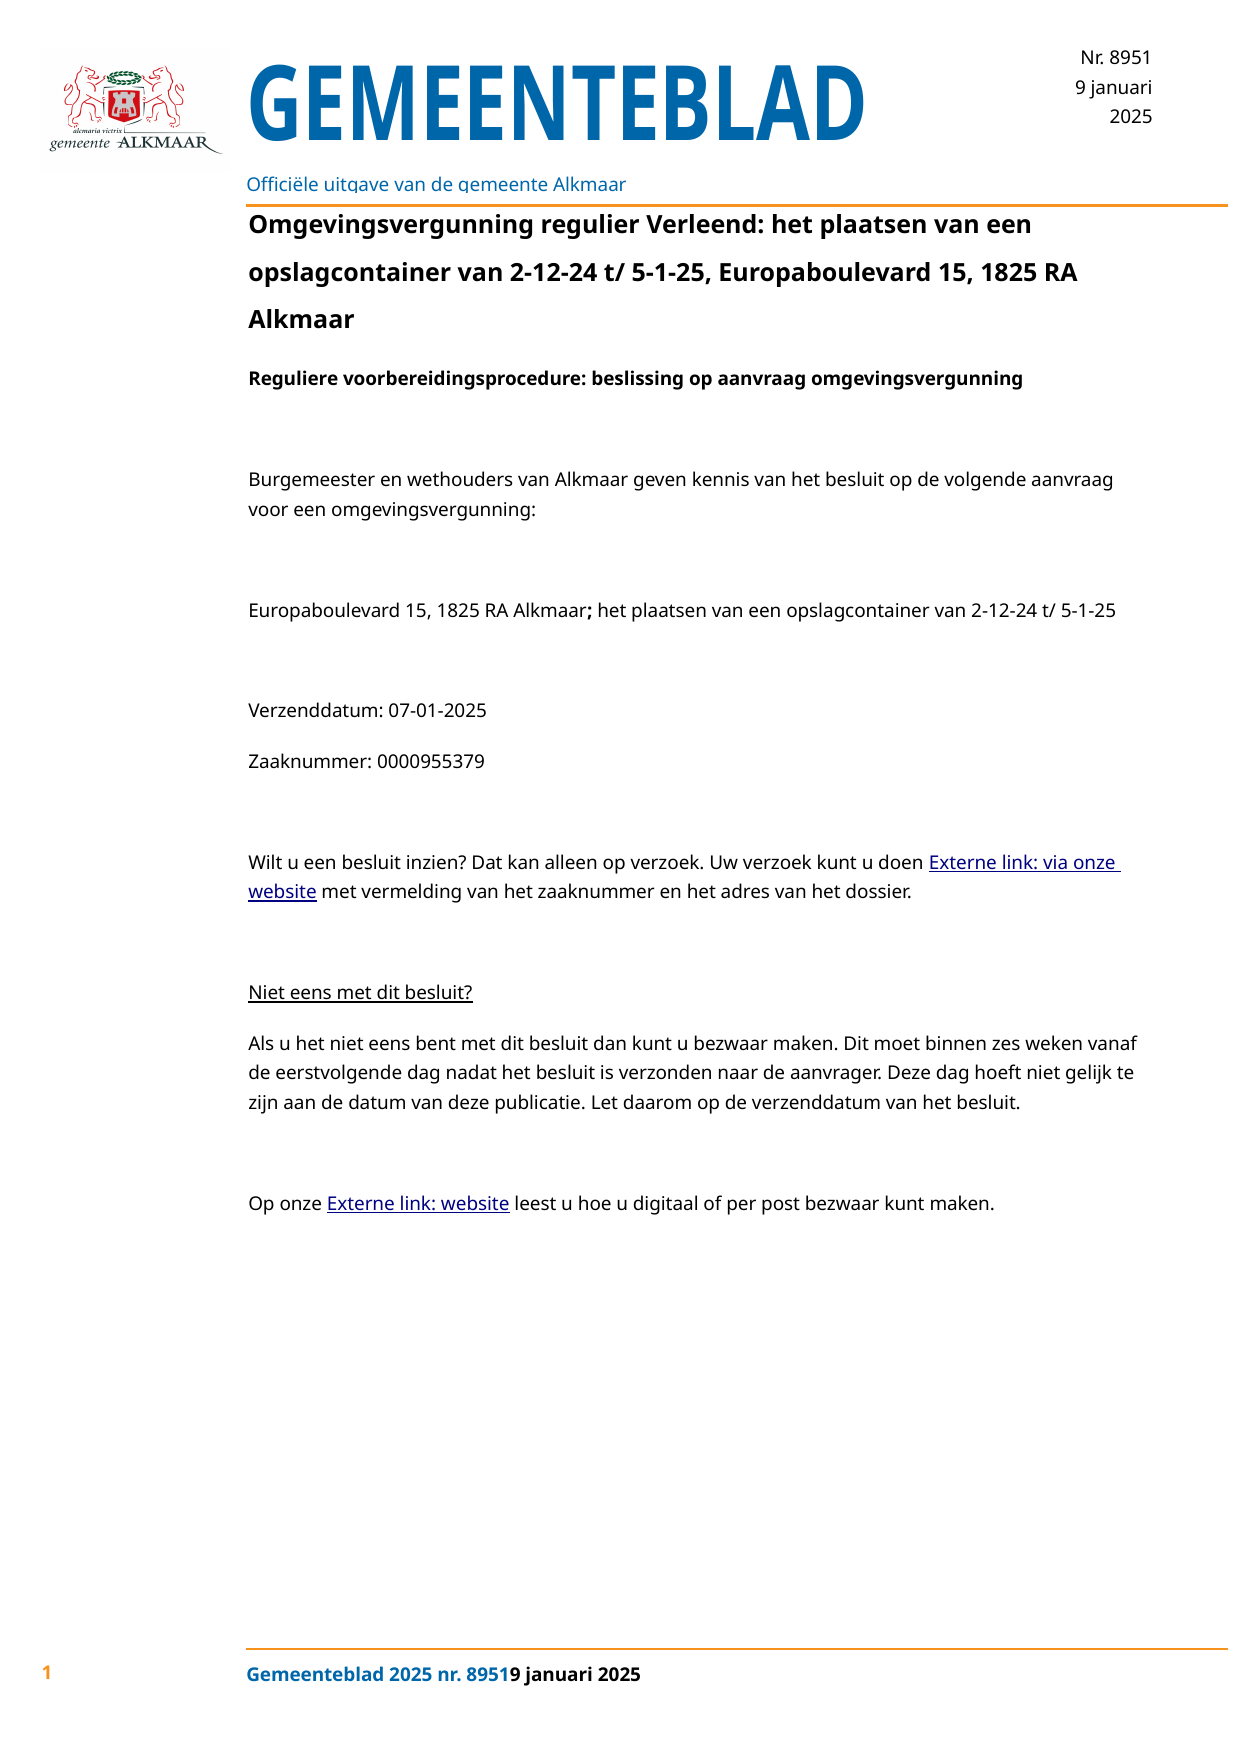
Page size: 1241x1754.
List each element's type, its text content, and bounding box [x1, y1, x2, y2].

text Zaaknummer: 0000955379 [248, 748, 1152, 774]
text Omgevingsvergunning regulier Verleend: het plaatsen van een opslagcontainer van 2-12-24 t/ 5-1-25, Europaboulevard 15, 1825 RA Alkmaar [248, 207, 1152, 336]
text Op onze Externe link: website leest u hoe u digitaal of per post bezwaar kunt maken. [248, 1190, 1152, 1215]
text Burgemeester en wethouders van Alkmaar geven kennis van het besluit op de volgende aanvraag voor een omgevingsvergunning: [248, 466, 1152, 522]
text Wilt u een besluit inzien? Dat kan alleen op verzoek. Uw verzoek kunt u doen Externe link: via onze website met vermelding van het zaaknummer en het adres van het dossier. [248, 849, 1152, 904]
text Reguliere voorbereidingsprocedure: beslissing op aanvraag omgevingsvergunning [248, 366, 1152, 391]
text Als u het niet eens bent met dit besluit dan kunt u bezwaar maken. Dit moet binnen zes weken vanaf de eerstvolgende dag nadat het besluit is verzonden naar de aanvrager. Deze dag hoeft niet gelijk te zijn aan de datum van deze publicatie. Let daarom op de verzenddatum van het besluit. [248, 1030, 1152, 1114]
text Niet eens met dit besluit? [248, 979, 1152, 1005]
text Verzenddatum: 07-01-2025 [248, 698, 1152, 723]
text Europaboulevard 15, 1825 RA Alkmaar; het plaatsen van een opslagcontainer van 2-12-24 t/ 5-1-25 [248, 597, 1152, 622]
picture [41, 47, 231, 172]
